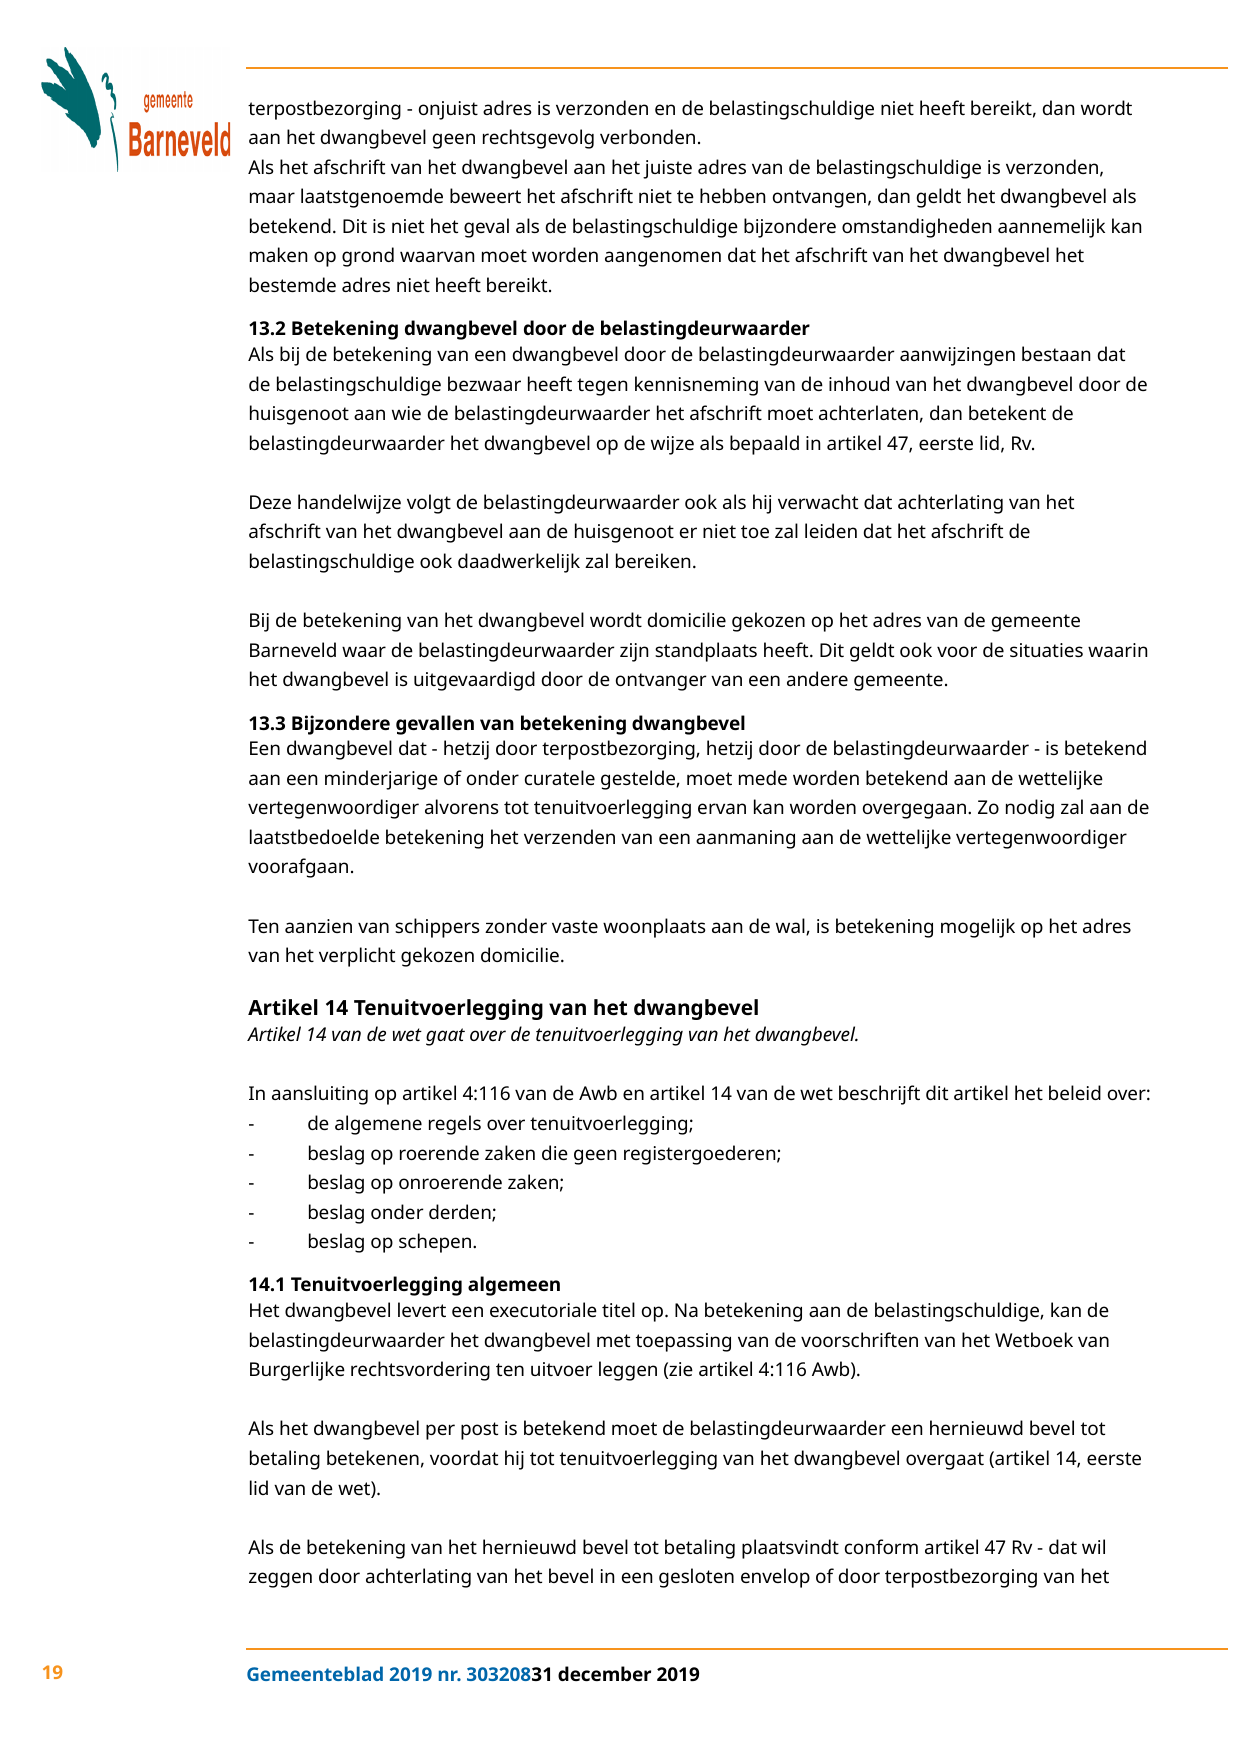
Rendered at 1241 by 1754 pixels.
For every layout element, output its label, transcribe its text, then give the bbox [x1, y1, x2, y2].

text Als het dwangbevel per post is betekend moet de belastingdeurwaarder een hernieuwd bevel tot betaling betekenen, voordat hij tot tenuitvoerlegging van het dwangbevel overgaat (artikel 14, eerste lid van de wet). [248, 1416, 1152, 1501]
text 14.1 Tenuitvoerlegging algemeen [248, 1272, 1152, 1297]
list de algemene regels over tenuitvoerlegging; [248, 1110, 1152, 1136]
text terpostbezorging - onjuist adres is verzonden en de belastingschuldige niet heeft bereikt, dan wordt aan het dwangbevel geen rechtsgevolg verbonden. [248, 95, 1152, 150]
text Het dwangbevel levert een executoriale titel op. Na betekening aan de belastingschuldige, kan de belastingdeurwaarder het dwangbevel met toepassing van de voorschriften van het Wetboek van Burgerlijke rechtsvordering ten uitvoer leggen (zie artikel 4:116 Awb). [248, 1297, 1152, 1382]
text Als bij de betekening van een dwangbevel door de belastingdeurwaarder aanwijzingen bestaan dat de belastingschuldige bezwaar heeft tegen kennisneming van de inhoud van het dwangbevel door de huisgenoot aan wie de belastingdeurwaarder het afschrift moet achterlaten, dan betekent de belastingdeurwaarder het dwangbevel op de wijze als bepaald in artikel 47, eerste lid, Rv. [248, 341, 1152, 456]
text In aansluiting op artikel 4:116 van de Awb en artikel 14 van de wet beschrijft dit artikel het beleid over: [248, 1081, 1152, 1106]
list beslag op schepen. [248, 1228, 1152, 1254]
list beslag op roerende zaken die geen registergoederen; [248, 1140, 1152, 1165]
text Een dwangbevel dat - hetzij door terpostbezorging, hetzij door de belastingdeurwaarder - is betekend aan een minderjarige of onder curatele gestelde, moet mede worden betekend aan de wettelijke vertegenwoordiger alvorens tot tenuitvoerlegging ervan kan worden overgegaan. Zo nodig zal aan de laatstbedoelde betekening het verzenden van een aanmaning aan de wettelijke vertegenwoordiger voorafgaan. [248, 735, 1152, 879]
text Als de betekening van het hernieuwd bevel tot betaling plaatsvindt conform artikel 47 Rv - dat wil zeggen door achterlating van het bevel in een gesloten envelop of door terpostbezorging van het [248, 1534, 1152, 1589]
text Artikel 14 Tenuitvoerlegging van het dwangbevel [248, 993, 1152, 1021]
list beslag op onroerende zaken; [248, 1169, 1152, 1195]
text Bij de betekening van het dwangbevel wordt domicilie gekozen op het adres van de gemeente Barneveld waar de belastingdeurwaarder zijn standplaats heeft. Dit geldt ook voor de situaties waarin het dwangbevel is uitgevaardigd door de ontvanger van een andere gemeente. [248, 607, 1152, 692]
picture [41, 47, 231, 172]
text 13.3 Bijzondere gevallen van betekening dwangbevel [248, 710, 1152, 735]
list beslag onder derden; [248, 1199, 1152, 1224]
text Ten aanzien van schippers zonder vaste woonplaats aan de wal, is betekening mogelijk op het adres van het verplicht gekozen domicilie. [248, 913, 1152, 968]
text Artikel 14 van de wet gaat over de tenuitvoerlegging van het dwangbevel. [248, 1021, 1152, 1047]
text Deze handelwijze volgt de belastingdeurwaarder ook als hij verwacht dat achterlating van het afschrift van het dwangbevel aan de huisgenoot er niet toe zal leiden dat het afschrift de belastingschuldige ook daadwerkelijk zal bereiken. [248, 489, 1152, 574]
text 13.2 Betekening dwangbevel door de belastingdeurwaarder [248, 315, 1152, 341]
text Als het afschrift van het dwangbevel aan het juiste adres van de belastingschuldige is verzonden, maar laatstgenoemde beweert het afschrift niet te hebben ontvangen, dan geldt het dwangbevel als betekend. Dit is niet het geval als de belastingschuldige bijzondere omstandigheden aannemelijk kan maken op grond waarvan moet worden aangenomen dat het afschrift van het dwangbevel het bestemde adres niet heeft bereikt. [248, 154, 1152, 298]
